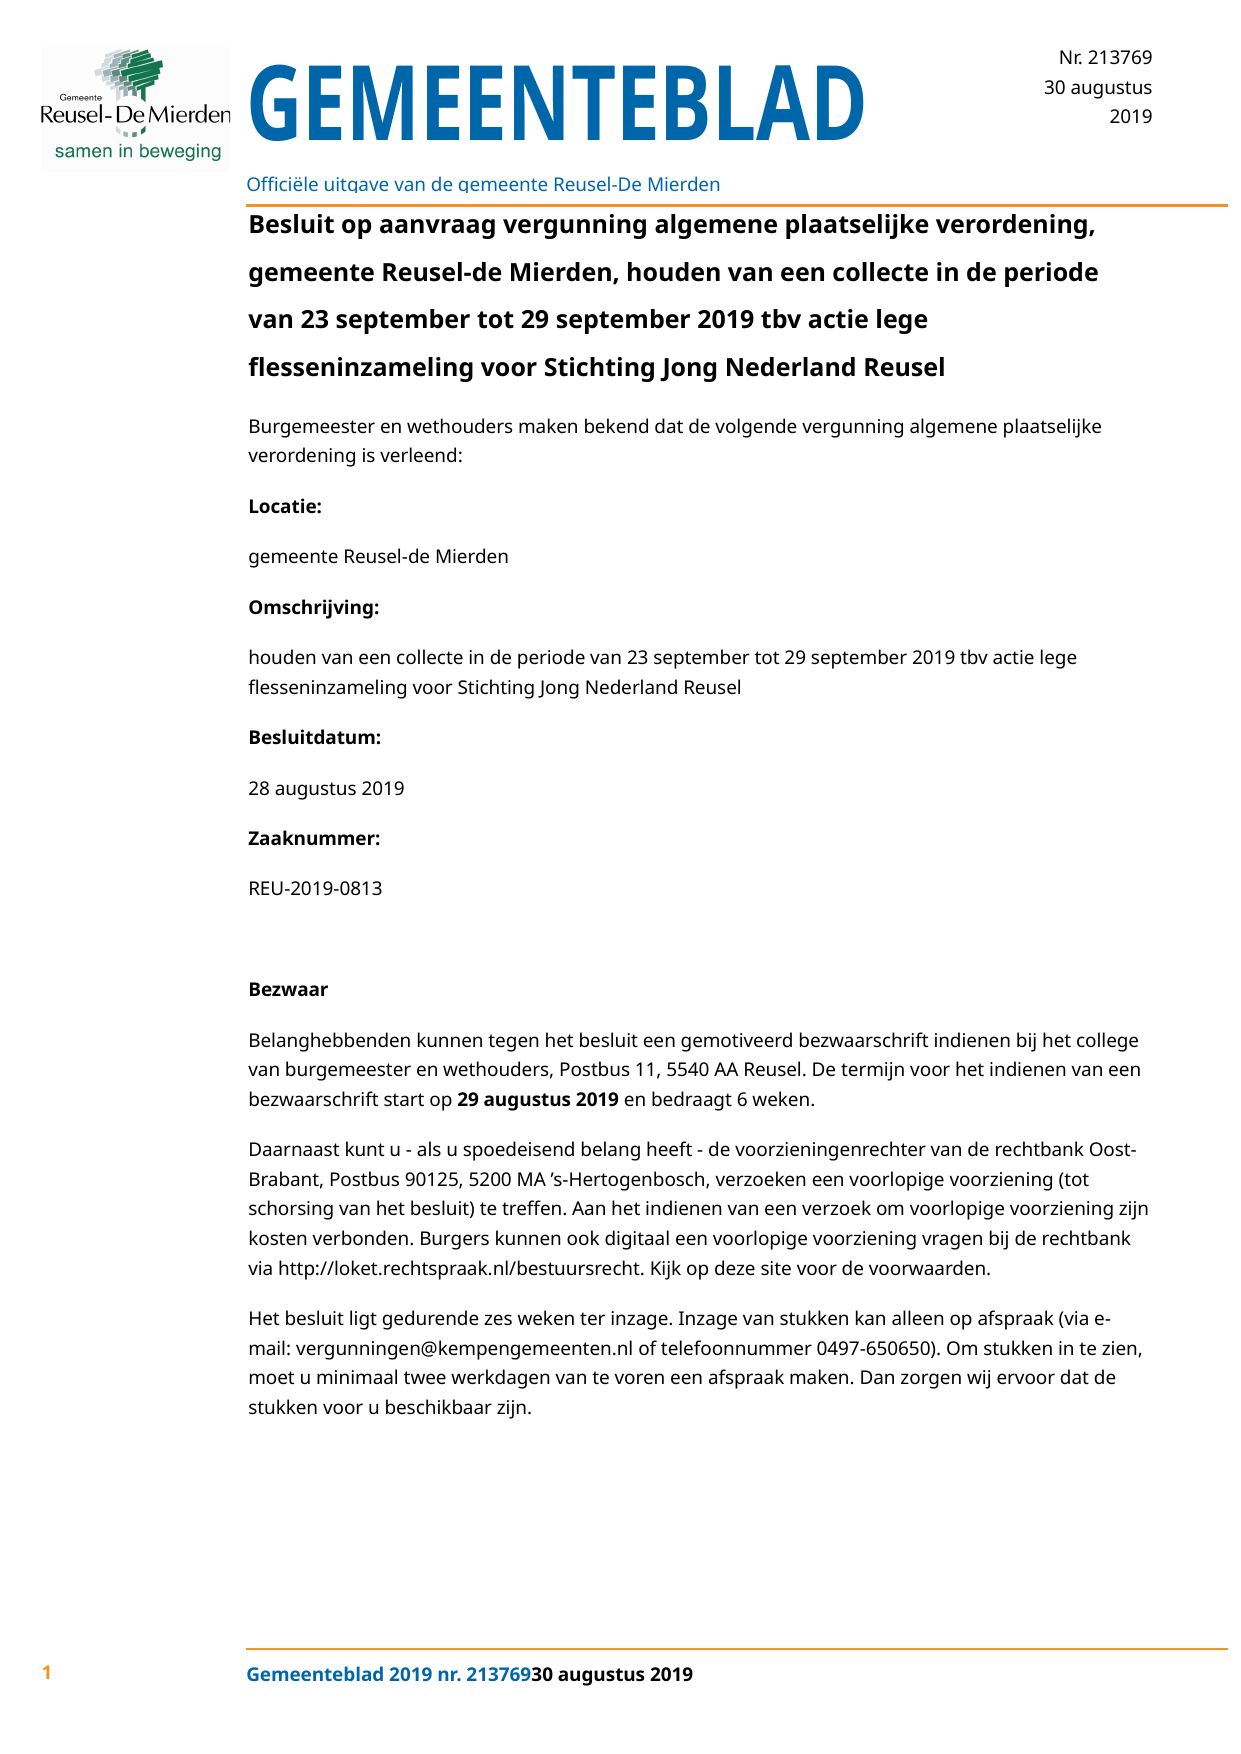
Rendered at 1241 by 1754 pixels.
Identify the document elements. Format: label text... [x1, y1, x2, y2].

picture [41, 47, 231, 172]
text Het besluit ligt gedurende zes weken ter inzage. Inzage van stukken kan alleen op afspraak (via e-mail: vergunningen@kempengemeenten.nl of telefoonnummer 0497-650650). Om stukken in te zien, moet u minimaal twee werkdagen van te voren een afspraak maken. Dan zorgen wij ervoor dat de stukken voor u beschikbaar zijn. [248, 1305, 1152, 1420]
text Daarnaast kunt u - als u spoedeisend belang heeft - de voorzieningenrechter van de rechtbank Oost-Brabant, Postbus 90125, 5200 MA ’s-Hertogenbosch, verzoeken een voorlopige voorziening (tot schorsing van het besluit) te treffen. Aan het indienen van een verzoek om voorlopige voorziening zijn kosten verbonden. Burgers kunnen ook digitaal een voorlopige voorziening vragen bij de rechtbank via http://loket.rechtspraak.nl/bestuursrecht. Kijk op deze site voor de voorwaarden. [248, 1136, 1152, 1281]
text Besluit op aanvraag vergunning algemene plaatselijke verordening, gemeente Reusel-de Mierden, houden van een collecte in de periode van 23 september tot 29 september 2019 tbv actie lege flesseninzameling voor Stichting Jong Nederland Reusel [248, 207, 1152, 384]
text Omschrijving: [248, 594, 1152, 620]
text Besluitdatum: [248, 724, 1152, 750]
text Burgemeester en wethouders maken bekend dat de volgende vergunning algemene plaatselijke verordening is verleend: [248, 413, 1152, 468]
text REU-2019-0813 [248, 876, 1152, 901]
text Locatie: [248, 493, 1152, 519]
text Bezwaar [248, 976, 1152, 1002]
text houden van een collecte in de periode van 23 september tot 29 september 2019 tbv actie lege flesseninzameling voor Stichting Jong Nederland Reusel [248, 644, 1152, 700]
text Belanghebbenden kunnen tegen het besluit een gemotiveerd bezwaarschrift indienen bij het college van burgemeester en wethouders, Postbus 11, 5540 AA Reusel. De termijn voor het indienen van een bezwaarschrift start op 29 augustus 2019 en bedraagt 6 weken. [248, 1027, 1152, 1112]
text Zaaknummer: [248, 825, 1152, 851]
text 28 augustus 2019 [248, 775, 1152, 801]
text gemeente Reusel-de Mierden [248, 543, 1152, 569]
